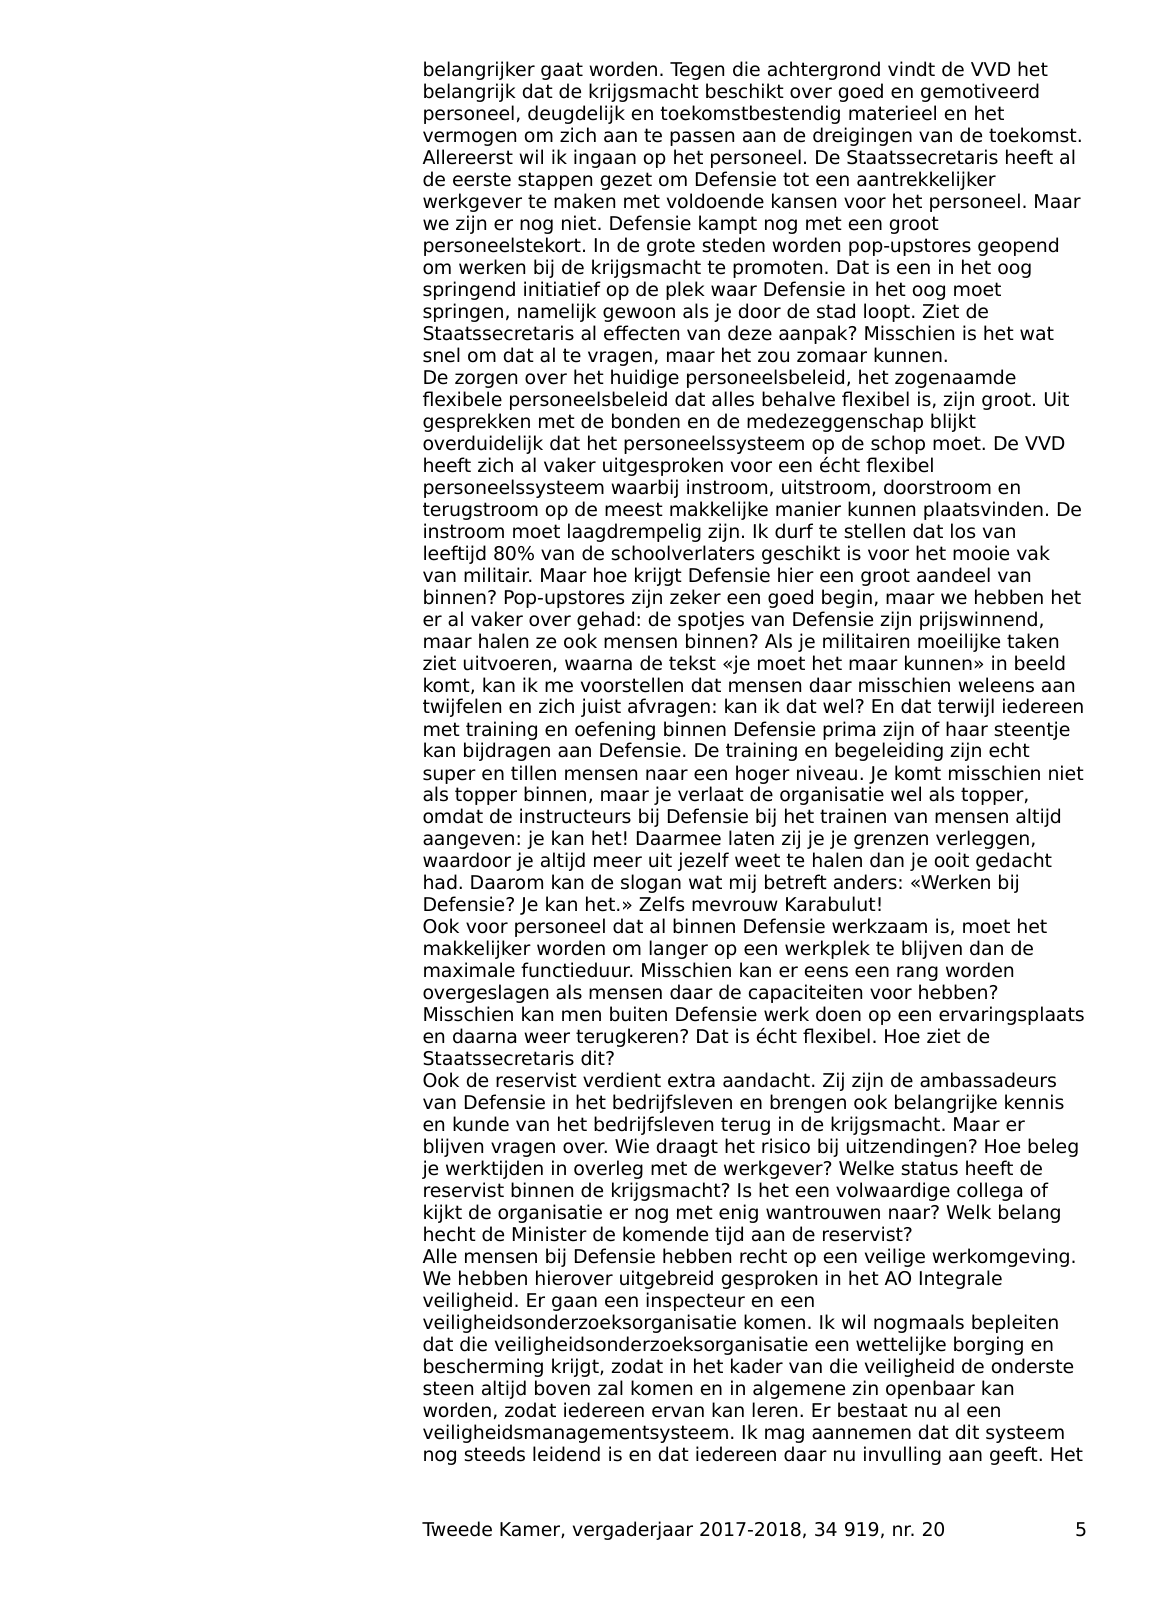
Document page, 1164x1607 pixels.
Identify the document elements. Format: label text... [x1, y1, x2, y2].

text belangrijker gaat worden. Tegen die achtergrond vindt de VVD het belangrijk dat de krijgsmacht beschikt over goed en gemotiveerd personeel, deugdelijk en toekomstbestendig materieel en het vermogen om zich aan te passen aan de dreigingen van de toekomst. [422, 59, 1087, 147]
text Ook voor personeel dat al binnen Defensie werkzaam is, moet het makkelijker worden om langer op een werkplek te blijven dan de maximale functieduur. Misschien kan er eens een rang worden overgeslagen als mensen daar de capaciteiten voor hebben? Misschien kan men buiten Defensie werk doen op een ervaringsplaats en daarna weer terugkeren? Dat is écht flexibel. Hoe ziet de Staatssecretaris dit? [422, 916, 1087, 1070]
text Ook de reservist verdient extra aandacht. Zij zijn de ambassadeurs van Defensie in het bedrijfsleven en brengen ook belangrijke kennis en kunde van het bedrijfsleven terug in de krijgsmacht. Maar er blijven vragen over. Wie draagt het risico bij uitzendingen? Hoe beleg je werktijden in overleg met de werkgever? Welke status heeft de reservist binnen de krijgsmacht? Is het een volwaardige collega of kijkt de organisatie er nog met enig wantrouwen naar? Welk belang hecht de Minister de komende tijd aan de reservist? [422, 1070, 1087, 1246]
text De zorgen over het huidige personeelsbeleid, het zogenaamde flexibele personeelsbeleid dat alles behalve flexibel is, zijn groot. Uit gesprekken met de bonden en de medezeggenschap blijkt overduidelijk dat het personeelssysteem op de schop moet. De VVD heeft zich al vaker uitgesproken voor een écht flexibel personeelssysteem waarbij instroom, uitstroom, doorstroom en terugstroom op de meest makkelijke manier kunnen plaatsvinden. De instroom moet laagdrempelig zijn. Ik durf te stellen dat los van leeftijd 80% van de schoolverlaters geschikt is voor het mooie vak van militair. Maar hoe krijgt Defensie hier een groot aandeel van binnen? Pop-upstores zijn zeker een goed begin, maar we hebben het er al vaker over gehad: de spotjes van Defensie zijn prijswinnend, maar halen ze ook mensen binnen? Als je militairen moeilijke taken ziet uitvoeren, waarna de tekst «je moet het maar kunnen» in beeld komt, kan ik me voorstellen dat mensen daar misschien weleens aan twijfelen en zich juist afvragen: kan ik dat wel? En dat terwijl iedereen met training en oefening binnen Defensie prima zijn of haar steentje kan bijdragen aan Defensie. De training en begeleiding zijn echt super en tillen mensen naar een hoger niveau. Je komt misschien niet als topper binnen, maar je verlaat de organisatie wel als topper, omdat de instructeurs bij Defensie bij het trainen van mensen altijd aangeven: je kan het! Daarmee laten zij je je grenzen verleggen, waardoor je altijd meer uit jezelf weet te halen dan je ooit gedacht had. Daarom kan de slogan wat mij betreft anders: «Werken bij Defensie? Je kan het.» Zelfs mevrouw Karabulut! [422, 367, 1087, 916]
text Allereerst wil ik ingaan op het personeel. De Staatssecretaris heeft al de eerste stappen gezet om Defensie tot een aantrekkelijker werkgever te maken met voldoende kansen voor het personeel. Maar we zijn er nog niet. Defensie kampt nog met een groot personeelstekort. In de grote steden worden pop-upstores geopend om werken bij de krijgsmacht te promoten. Dat is een in het oog springend initiatief op de plek waar Defensie in het oog moet springen, namelijk gewoon als je door de stad loopt. Ziet de Staatssecretaris al effecten van deze aanpak? Misschien is het wat snel om dat al te vragen, maar het zou zomaar kunnen. [422, 147, 1087, 367]
text Alle mensen bij Defensie hebben recht op een veilige werkomgeving. We hebben hierover uitgebreid gesproken in het AO Integrale veiligheid. Er gaan een inspecteur en een veiligheidsonderzoeksorganisatie komen. Ik wil nogmaals bepleiten dat die veiligheidsonderzoeksorganisatie een wettelijke borging en bescherming krijgt, zodat in het kader van die veiligheid de onderste steen altijd boven zal komen en in algemene zin openbaar kan worden, zodat iedereen ervan kan leren. Er bestaat nu al een veiligheidsmanagementsysteem. Ik mag aannemen dat dit systeem nog steeds leidend is en dat iedereen daar nu invulling aan geeft. Het [422, 1246, 1087, 1466]
